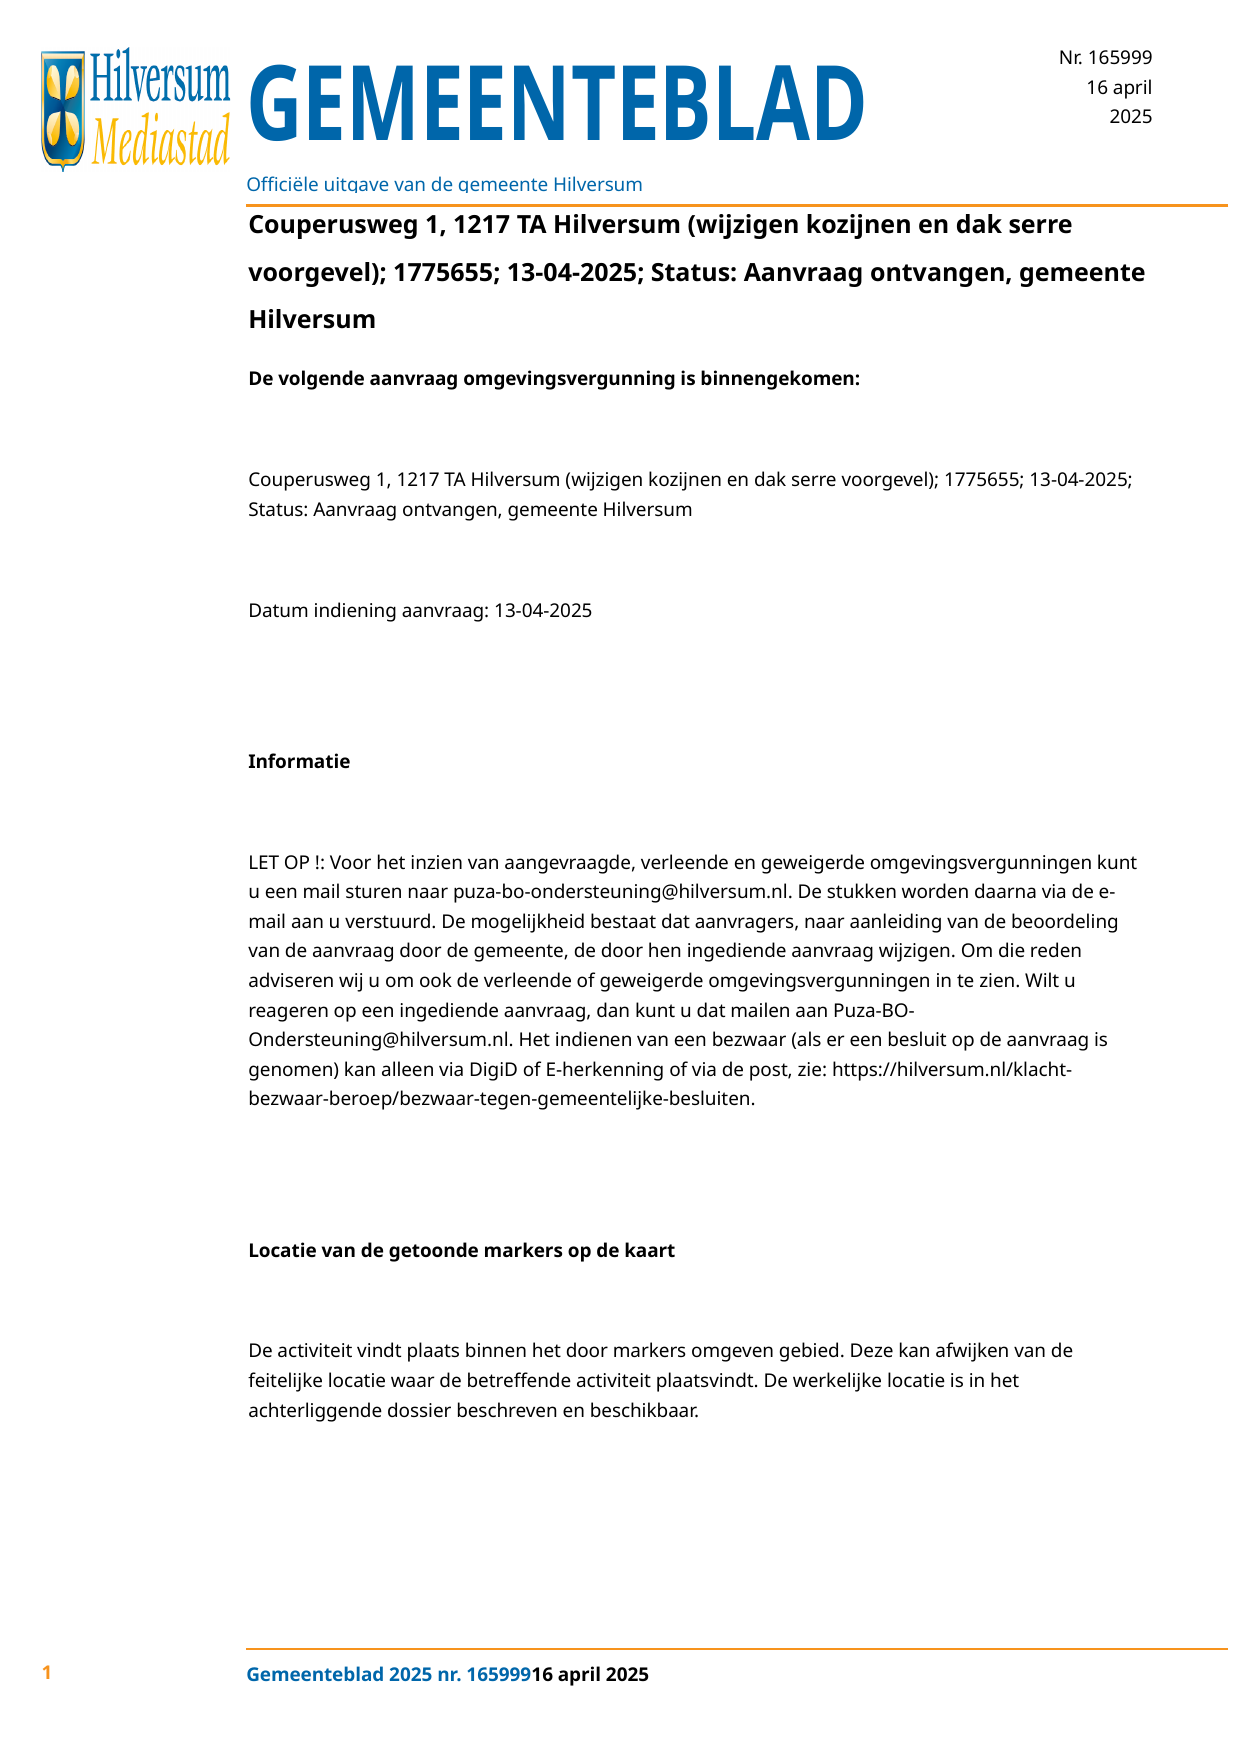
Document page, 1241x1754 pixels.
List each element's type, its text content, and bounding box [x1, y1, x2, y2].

text Informatie [248, 748, 1152, 774]
text Locatie van de getoonde markers op de kaart [248, 1237, 1152, 1262]
text Couperusweg 1, 1217 TA Hilversum (wijzigen kozijnen en dak serre voorgevel); 1775655; 13-04-2025; Status: Aanvraag ontvangen, gemeente Hilversum [248, 466, 1152, 522]
picture [41, 47, 231, 172]
text Couperusweg 1, 1217 TA Hilversum (wijzigen kozijnen en dak serre voorgevel); 1775655; 13-04-2025; Status: Aanvraag ontvangen, gemeente Hilversum [248, 207, 1152, 336]
text LET OP !: Voor het inzien van aangevraagde, verleende en geweigerde omgevingsvergunningen kunt u een mail sturen naar puza-bo-ondersteuning@hilversum.nl. De stukken worden daarna via de e-mail aan u verstuurd. De mogelijkheid bestaat dat aanvragers, naar aanleiding van de beoordeling van de aanvraag door de gemeente, de door hen ingediende aanvraag wijzigen. Om die reden adviseren wij u om ook de verleende of geweigerde omgevingsvergunningen in te zien. Wilt u reageren op een ingediende aanvraag, dan kunt u dat mailen aan Puza-BO-Ondersteuning@hilversum.nl. Het indienen van een bezwaar (als er een besluit op de aanvraag is genomen) kan alleen via DigiD of E-herkenning of via de post, zie: https://hilversum.nl/klacht-bezwaar-beroep/bezwaar-tegen-gemeentelijke-besluiten. [248, 849, 1152, 1111]
text De activiteit vindt plaats binnen het door markers omgeven gebied. Deze kan afwijken van de feitelijke locatie waar de betreffende activiteit plaatsvindt. De werkelijke locatie is in het achterliggende dossier beschreven en beschikbaar. [248, 1338, 1152, 1422]
text De volgende aanvraag omgevingsvergunning is binnengekomen: [248, 366, 1152, 391]
text Datum indiening aanvraag: 13-04-2025 [248, 597, 1152, 622]
